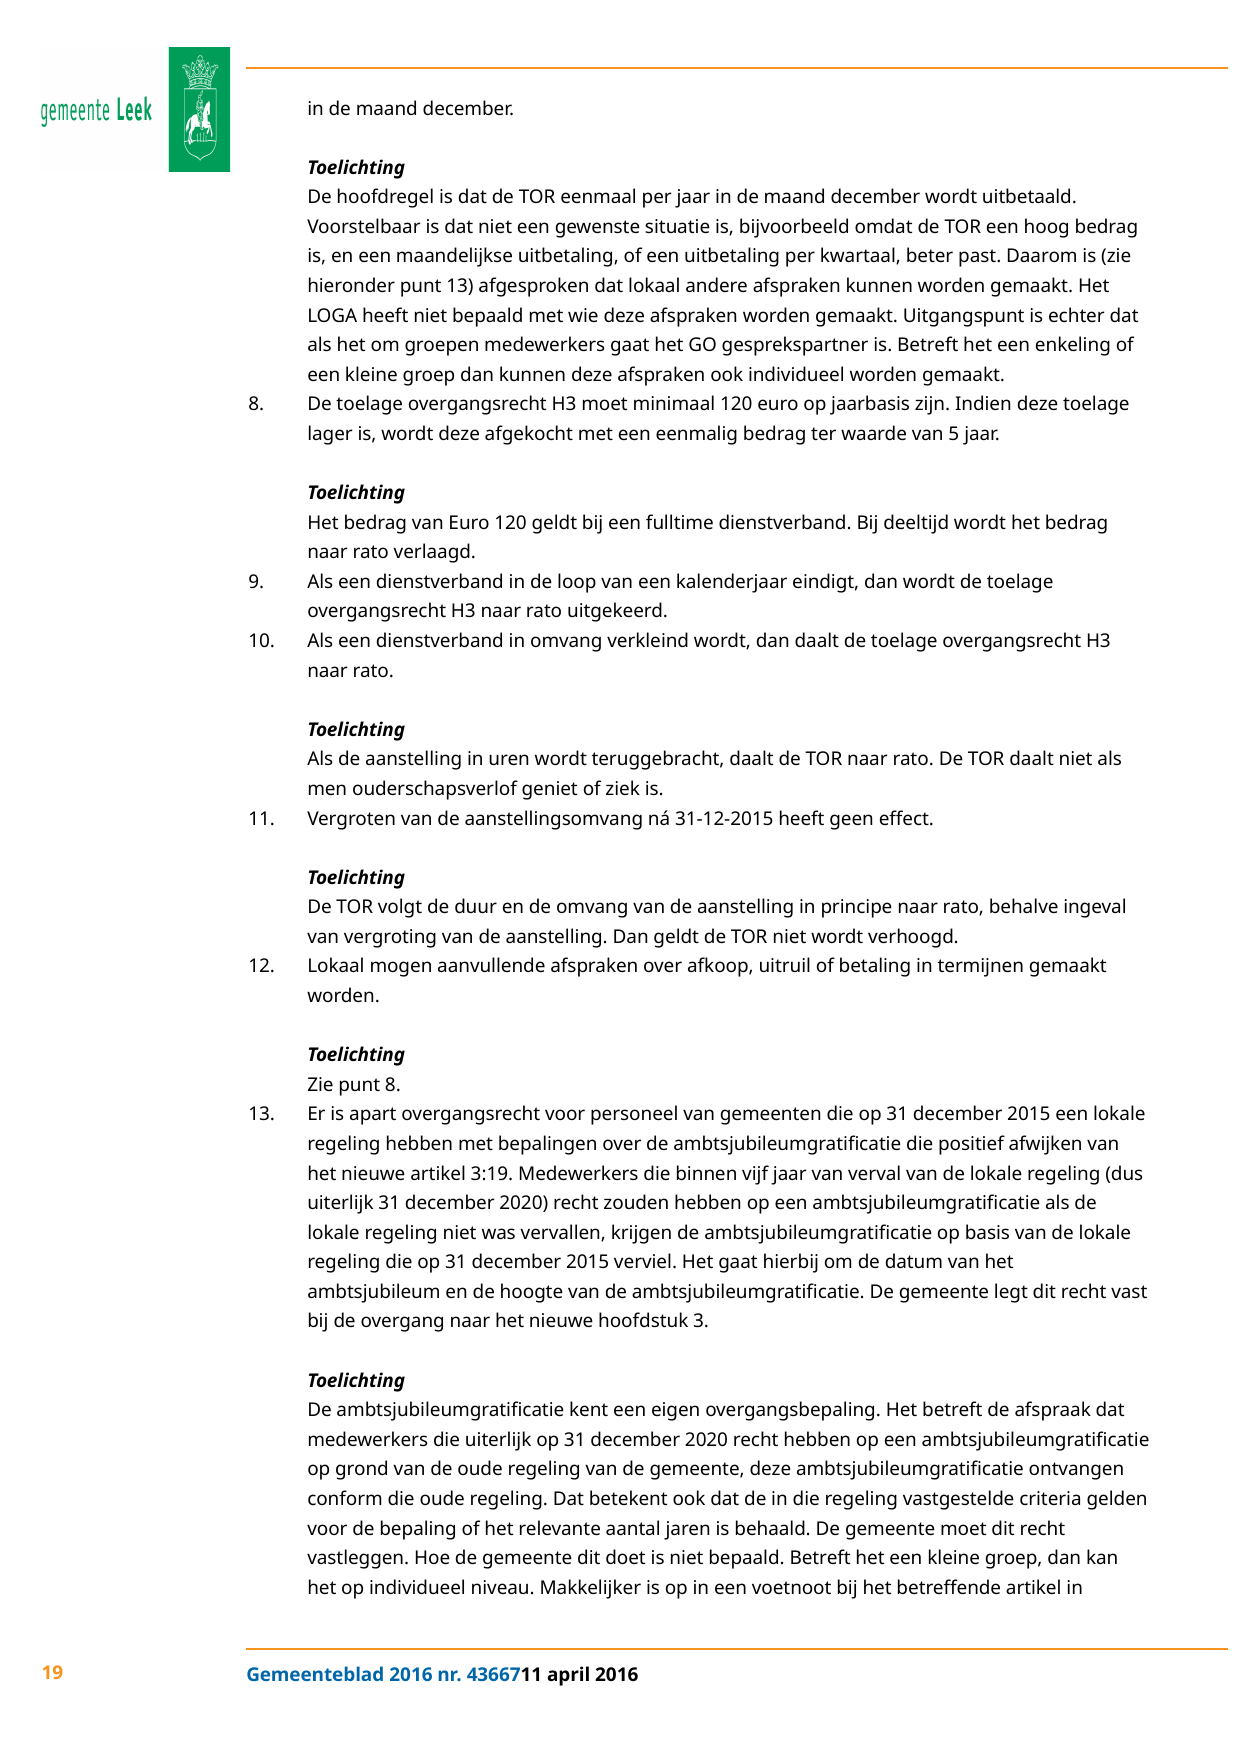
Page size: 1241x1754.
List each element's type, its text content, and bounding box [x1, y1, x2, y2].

list Toelichting [248, 1367, 1152, 1393]
list Toelichting [248, 1041, 1152, 1067]
list Toelichting [248, 154, 1152, 180]
list De TOR volgt de duur en de omvang van de aanstelling in principe naar rato, behalve ingeval van vergroting van de aanstelling. Dan geldt de TOR niet wordt verhoogd. [248, 893, 1152, 949]
list in de maand december. [248, 95, 1152, 121]
list Lokaal mogen aanvullende afspraken over afkoop, uitruil of betaling in termijnen gemaakt worden. [248, 953, 1152, 1008]
list Als de aanstelling in uren wordt teruggebracht, daalt de TOR naar rato. De TOR daalt niet als men ouderschapsverlof geniet of ziek is. [248, 746, 1152, 801]
list Er is apart overgangsrecht voor personeel van gemeenten die op 31 december 2015 een lokale regeling hebben met bepalingen over de ambtsjubileumgratificatie die positief afwijken van het nieuwe artikel 3:19. Medewerkers die binnen vijf jaar van verval van de lokale regeling (dus uiterlijk 31 december 2020) recht zouden hebben op een ambtsjubileumgratificatie als de lokale regeling niet was vervallen, krijgen de ambtsjubileumgratificatie op basis van de lokale regeling die op 31 december 2015 verviel. Het gaat hierbij om de datum van het ambtsjubileum en de hoogte van de ambtsjubileumgratificatie. De gemeente legt dit recht vast bij de overgang naar het nieuwe hoofdstuk 3. [248, 1101, 1152, 1333]
list De ambtsjubileumgratificatie kent een eigen overgangsbepaling. Het betreft de afspraak dat medewerkers die uiterlijk op 31 december 2020 recht hebben op een ambtsjubileumgratificatie op grond van de oude regeling van de gemeente, deze ambtsjubileumgratificatie ontvangen conform die oude regeling. Dat betekent ook dat de in die regeling vastgestelde criteria gelden voor de bepaling of het relevante aantal jaren is behaald. De gemeente moet dit recht vastleggen. Hoe de gemeente dit doet is niet bepaald. Betreft het een kleine groep, dan kan het op individueel niveau. Makkelijker is op in een voetnoot bij het betreffende artikel in [248, 1396, 1152, 1600]
list Toelichting [248, 864, 1152, 890]
list Toelichting [248, 716, 1152, 742]
list De toelage overgangsrecht H3 moet minimaal 120 euro op jaarbasis zijn. Indien deze toelage lager is, wordt deze afgekocht met een eenmalig bedrag ter waarde van 5 jaar. [248, 391, 1152, 446]
list Het bedrag van Euro 120 geldt bij een fulltime dienstverband. Bij deeltijd wordt het bedrag naar rato verlaagd. [248, 509, 1152, 564]
list Zie punt 8. [248, 1071, 1152, 1097]
list Vergroten van de aanstellingsomvang ná 31-12-2015 heeft geen effect. [248, 805, 1152, 831]
list Toelichting [248, 479, 1152, 505]
picture [41, 47, 231, 172]
list Als een dienstverband in de loop van een kalenderjaar eindigt, dan wordt de toelage overgangsrecht H3 naar rato uitgekeerd. [248, 568, 1152, 623]
list Als een dienstverband in omvang verkleind wordt, dan daalt de toelage overgangsrecht H3 naar rato. [248, 627, 1152, 683]
list De hoofdregel is dat de TOR eenmaal per jaar in de maand december wordt uitbetaald. Voorstelbaar is dat niet een gewenste situatie is, bijvoorbeeld omdat de TOR een hoog bedrag is, en een maandelijkse uitbetaling, of een uitbetaling per kwartaal, beter past. Daarom is (zie hieronder punt 13) afgesproken dat lokaal andere afspraken kunnen worden gemaakt. Het LOGA heeft niet bepaald met wie deze afspraken worden gemaakt. Uitgangspunt is echter dat als het om groepen medewerkers gaat het GO gesprekspartner is. Betreft het een enkeling of een kleine groep dan kunnen deze afspraken ook individueel worden gemaakt. [248, 183, 1152, 387]
